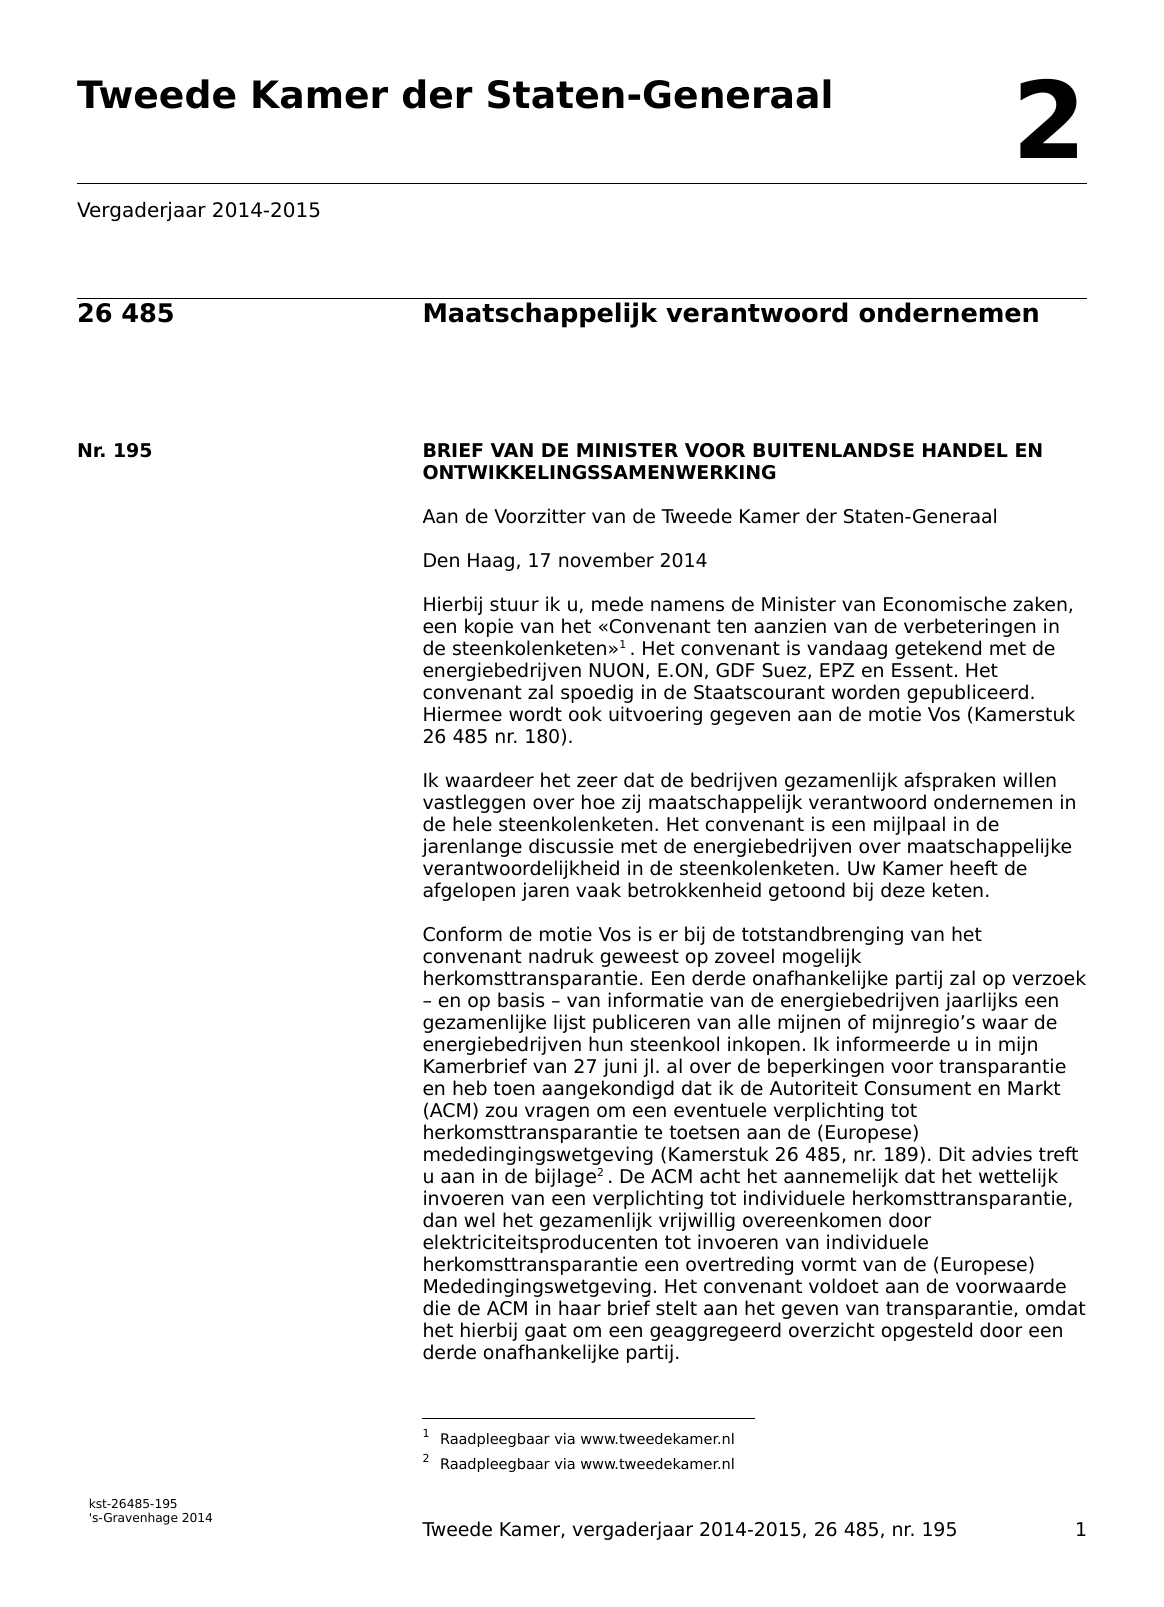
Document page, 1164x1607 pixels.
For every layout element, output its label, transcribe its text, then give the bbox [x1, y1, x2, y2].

subtitle Nr. 195 BRIEF VAN DE MINISTER VOOR BUITENLANDSE HANDEL EN ONTWIKKELINGSSAMENWERKING [77, 440, 1087, 484]
table_header 2 [886, 59, 1087, 183]
table_header Tweede Kamer der Staten-Generaal [77, 59, 886, 183]
text Aan de Voorzitter van de Tweede Kamer der Staten-Generaal [422, 506, 1087, 528]
table_cell Vergaderjaar 2014-2015 [77, 184, 1087, 298]
text Raadpleegbaar via www.tweedekamer.nl [422, 1452, 1087, 1474]
text kst-26485-195 [88, 1497, 323, 1511]
text Ik waardeer het zeer dat de bedrijven gezamenlijk afspraken willen vastleggen over hoe zij maatschappelijk verantwoord ondernemen in de hele steenkolenketen. Het convenant is een mijlpaal in de jarenlange discussie met de energiebedrijven over maatschappelijke verantwoordelijkheid in de steenkolenketen. Uw Kamer heeft de afgelopen jaren vaak betrokkenheid getoond bij deze keten. [422, 770, 1087, 902]
text Conform de motie Vos is er bij de totstandbrenging van het convenant nadruk geweest op zoveel mogelijk herkomsttransparantie. Een derde onafhankelijke partij zal op verzoek – en op basis – van informatie van de energiebedrijven jaarlijks een gezamenlijke lijst publiceren van alle mijnen of mijnregio’s waar de energiebedrijven hun steenkool inkopen. Ik informeerde u in mijn Kamerbrief van 27 juni jl. al over de beperkingen voor transparantie en heb toen aangekondigd dat ik de Autoriteit Consument en Markt (ACM) zou vragen om een eventuele verplichting tot herkomsttransparantie te toetsen aan de (Europese) mededingingswetgeving (Kamerstuk 26 485, nr. 189). Dit advies treft u aan in de bijlage. De ACM acht het aannemelijk dat het wettelijk invoeren van een verplichting tot individuele herkomsttransparantie, dan wel het gezamenlijk vrijwillig overeenkomen door elektriciteitsproducenten tot invoeren van individuele herkomsttransparantie een overtreding vormt van de (Europese) Mededingingswetgeving. Het convenant voldoet aan de voorwaarde die de ACM in haar brief stelt aan het geven van transparantie, omdat het hierbij gaat om een geaggregeerd overzicht opgesteld door een derde onafhankelijke partij. [422, 924, 1087, 1364]
text Raadpleegbaar via www.tweedekamer.nl [422, 1427, 1087, 1449]
text Hierbij stuur ik u, mede namens de Minister van Economische zaken, een kopie van het «Convenant ten aanzien van de verbeteringen in de steenkolenketen». Het convenant is vandaag getekend met de energiebedrijven NUON, E.ON, GDF Suez, EPZ en Essent. Het convenant zal spoedig in de Staatscourant worden gepubliceerd. Hiermee wordt ook uitvoering gegeven aan de motie Vos (Kamerstuk 26 485 nr. 180). [422, 594, 1087, 748]
subtitle 26 485 Maatschappelijk verantwoord ondernemen [77, 299, 1087, 329]
text Den Haag, 17 november 2014 [422, 550, 1087, 572]
text 's-Gravenhage 2014 [88, 1511, 323, 1525]
